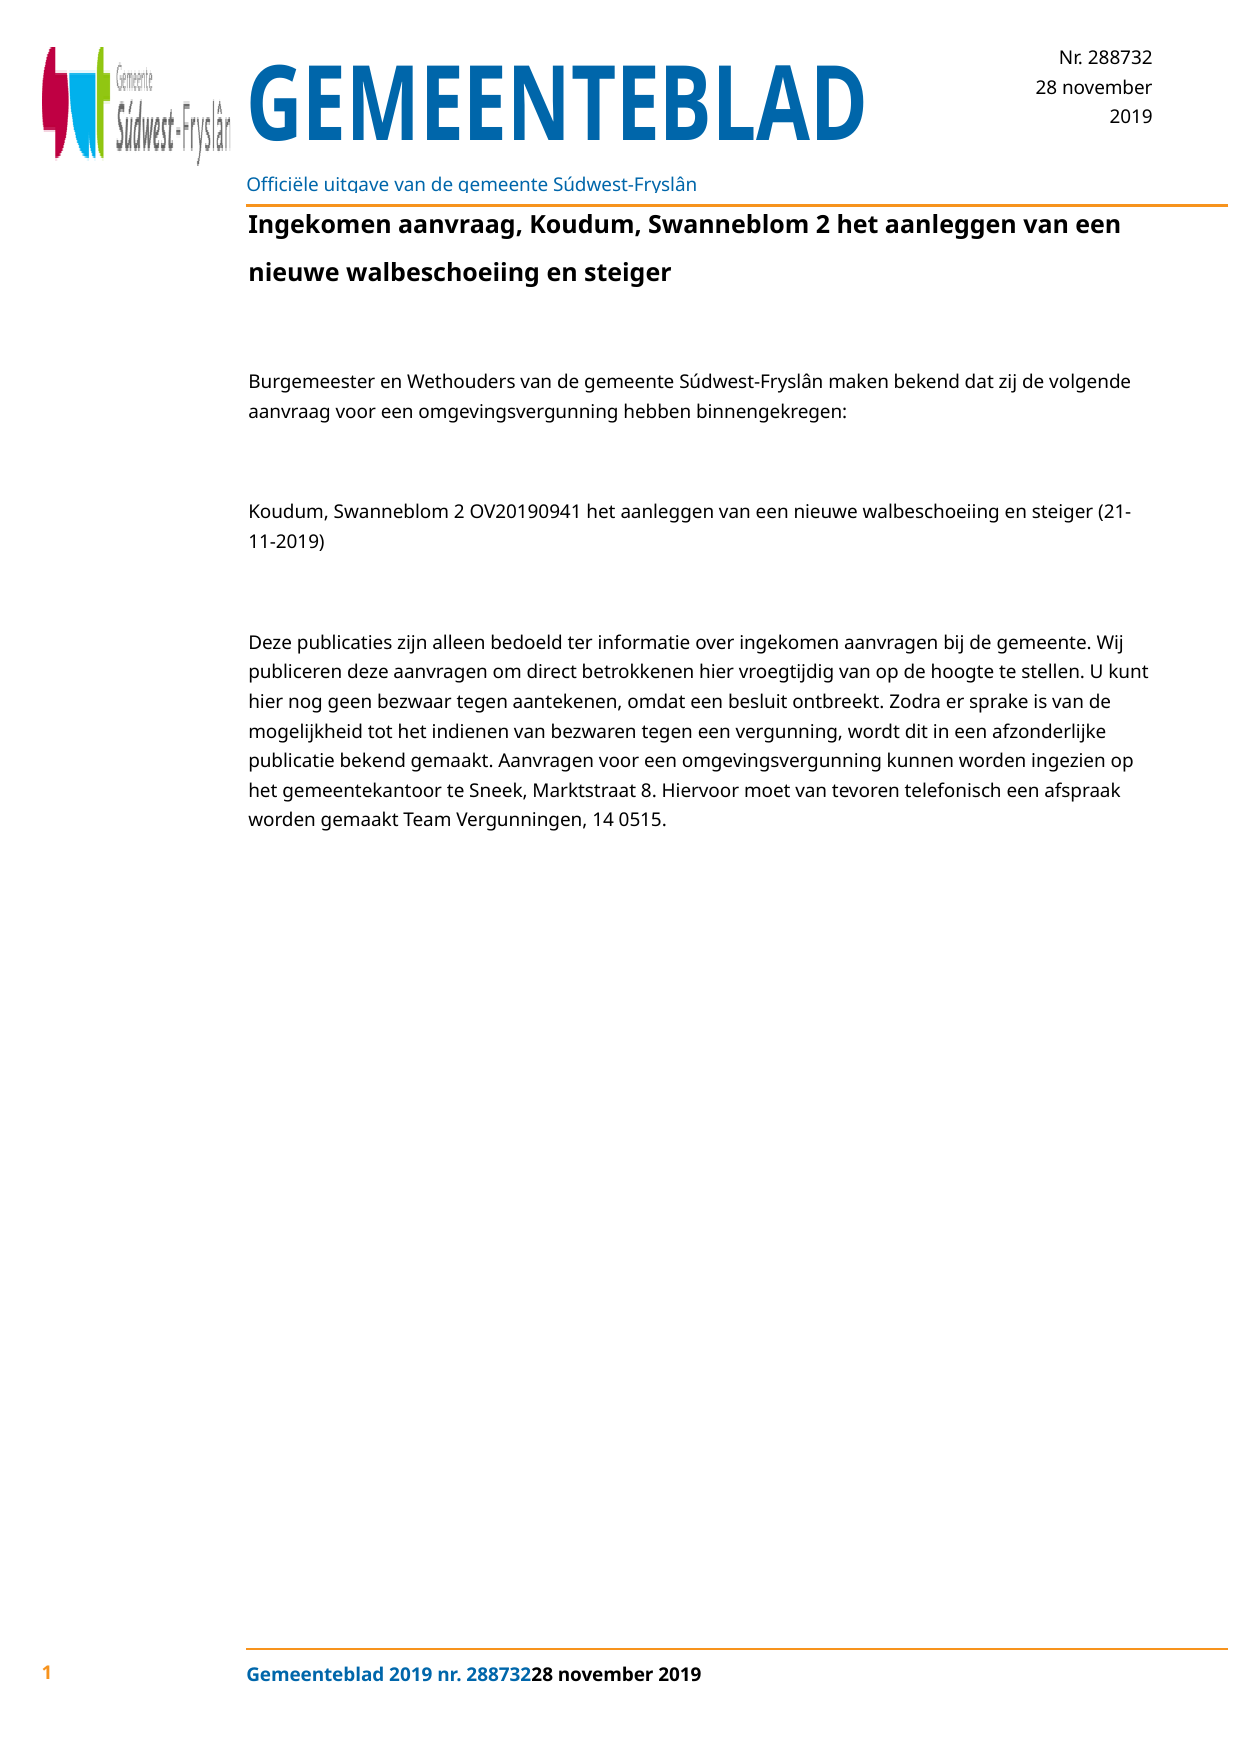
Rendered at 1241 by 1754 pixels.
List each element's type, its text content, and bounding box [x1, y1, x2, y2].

text Koudum, Swanneblom 2 OV20190941 het aanleggen van een nieuwe walbeschoeiing en steiger (21-11-2019) [248, 499, 1152, 554]
picture [41, 47, 231, 172]
text Ingekomen aanvraag, Koudum, Swanneblom 2 het aanleggen van een nieuwe walbeschoeiing en steiger [248, 207, 1152, 288]
text Deze publicaties zijn alleen bedoeld ter informatie over ingekomen aanvragen bij de gemeente. Wij publiceren deze aanvragen om direct betrokkenen hier vroegtijdig van op de hoogte te stellen. U kunt hier nog geen bezwaar tegen aantekenen, omdat een besluit ontbreekt. Zodra er sprake is van de mogelijkheid tot het indienen van bezwaren tegen een vergunning, wordt dit in een afzonderlijke publicatie bekend gemaakt. Aanvragen voor een omgevingsvergunning kunnen worden ingezien op het gemeentekantoor te Sneek, Marktstraat 8. Hiervoor moet van tevoren telefonisch een afspraak worden gemaakt Team Vergunningen, 14 0515. [248, 629, 1152, 832]
text Burgemeester en Wethouders van de gemeente Súdwest-Fryslân maken bekend dat zij de volgende aanvraag voor een omgevingsvergunning hebben binnengekregen: [248, 368, 1152, 424]
